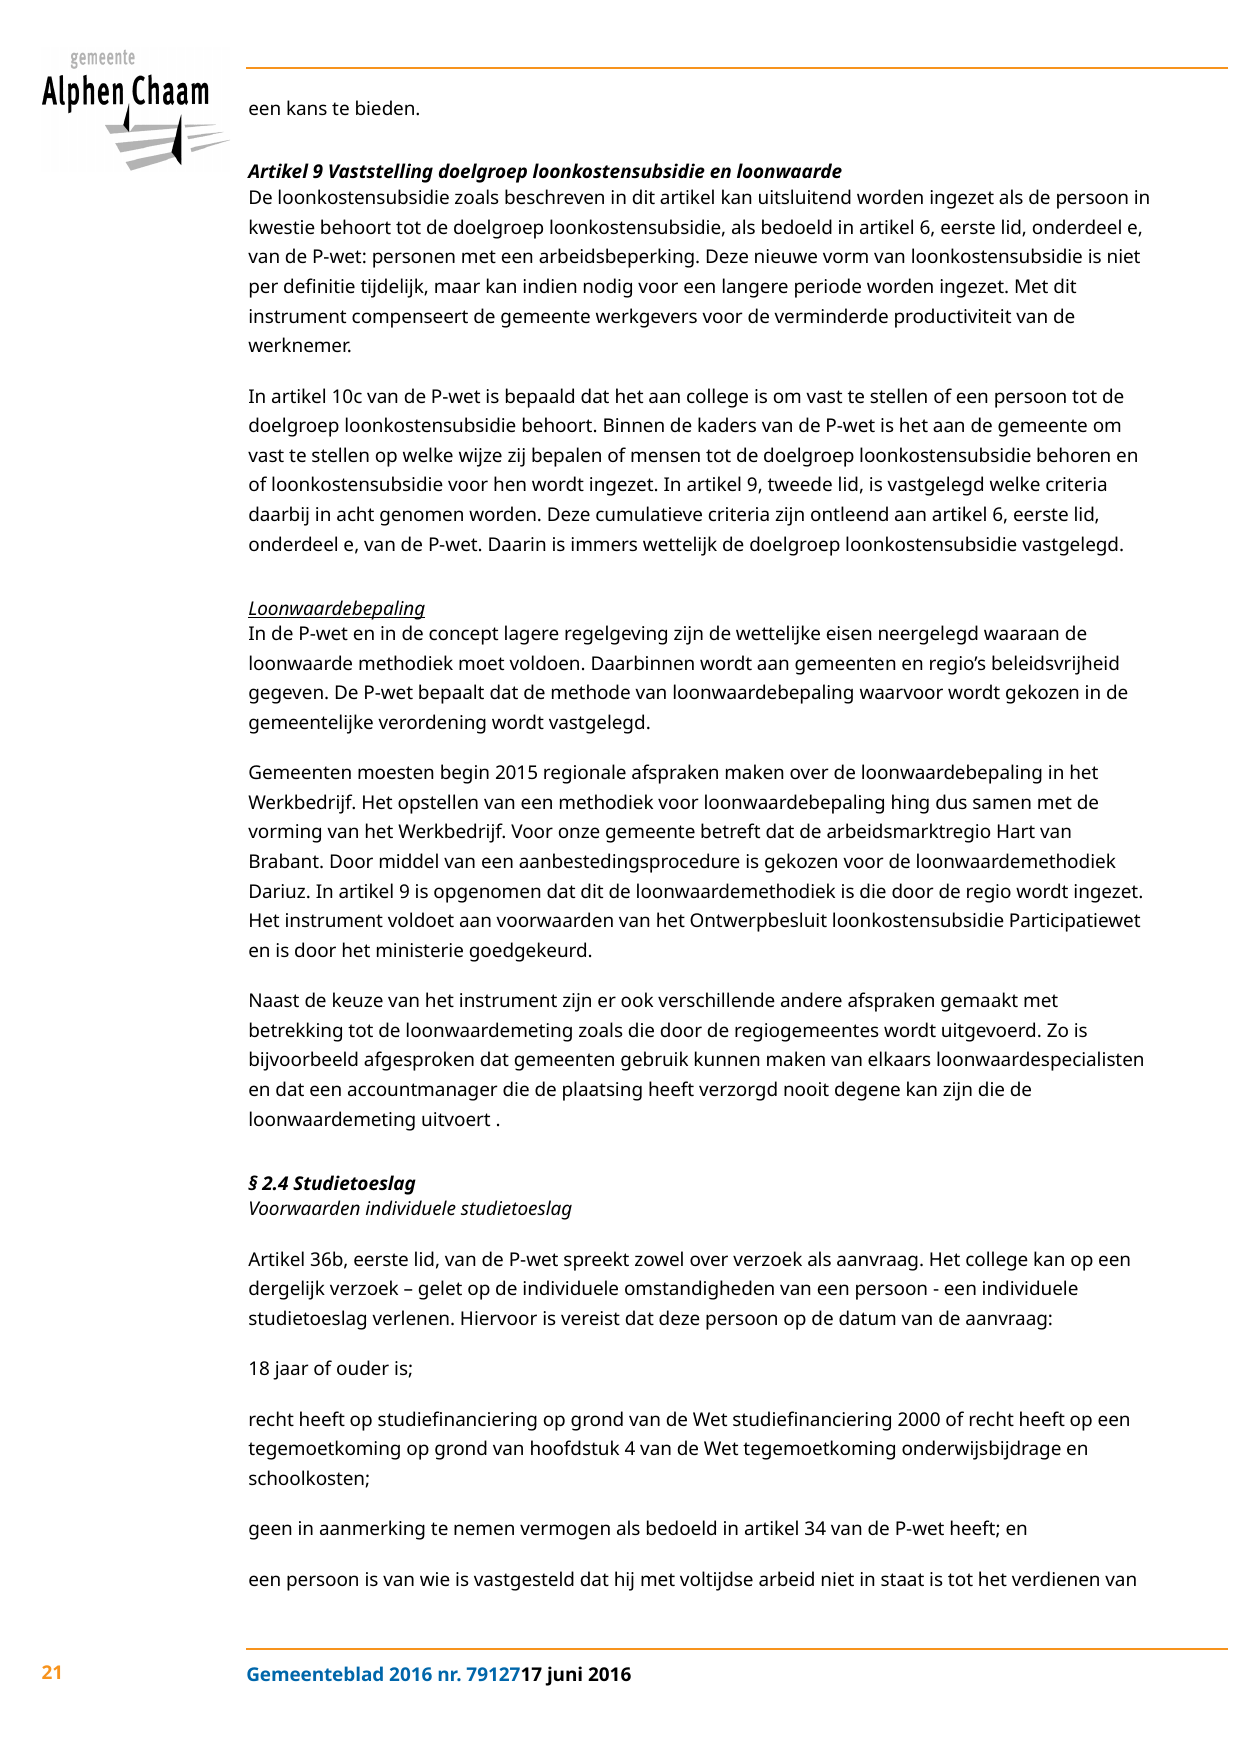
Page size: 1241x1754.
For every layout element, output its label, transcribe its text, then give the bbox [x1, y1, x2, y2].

text De loonkostensubsidie zoals beschreven in dit artikel kan uitsluitend worden ingezet als de persoon in kwestie behoort tot de doelgroep loonkostensubsidie, als bedoeld in artikel 6, eerste lid, onderdeel e, van de P-wet: personen met een arbeidsbeperking. Deze nieuwe vorm van loonkostensubsidie is niet per definitie tijdelijk, maar kan indien nodig voor een langere periode worden ingezet. Met dit instrument compenseert de gemeente werkgevers voor de verminderde productiviteit van de werknemer. [248, 184, 1152, 358]
text een kans te bieden. [248, 95, 1152, 121]
text een persoon is van wie is vastgesteld dat hij met voltijdse arbeid niet in staat is tot het verdienen van [248, 1566, 1152, 1592]
picture [41, 47, 231, 172]
text Voorwaarden individuele studietoeslag [248, 1196, 1152, 1221]
text recht heeft op studiefinanciering op grond van de Wet studiefinanciering 2000 of recht heeft op een tegemoetkoming op grond van hoofdstuk 4 van de Wet tegemoetkoming onderwijsbijdrage en schoolkosten; [248, 1406, 1152, 1491]
text Loonwaardebepaling [248, 595, 1152, 620]
text 18 jaar of ouder is; [248, 1356, 1152, 1381]
text Artikel 36b, eerste lid, van de P-wet spreekt zowel over verzoek als aanvraag. Het college kan op een dergelijk verzoek – gelet op de individuele omstandigheden van een persoon - een individuele studietoeslag verlenen. Hiervoor is vereist dat deze persoon op de datum van de aanvraag: [248, 1246, 1152, 1331]
text Gemeenten moesten begin 2015 regionale afspraken maken over de loonwaardebepaling in het Werkbedrijf. Het opstellen van een methodiek voor loonwaardebepaling hing dus samen met de vorming van het Werkbedrijf. Voor onze gemeente betreft dat de arbeidsmarktregio Hart van Brabant. Door middel van een aanbestedingsprocedure is gekozen voor de loonwaardemethodiek Dariuz. In artikel 9 is opgenomen dat dit de loonwaardemethodiek is die door de regio wordt ingezet. Het instrument voldoet aan voorwaarden van het Ontwerpbesluit loonkostensubsidie Participatiewet en is door het ministerie goedgekeurd. [248, 759, 1152, 963]
text In de P-wet en in de concept lagere regelgeving zijn de wettelijke eisen neergelegd waaraan de loonwaarde methodiek moet voldoen. Daarbinnen wordt aan gemeenten en regio’s beleidsvrijheid gegeven. De P-wet bepaalt dat de methode van loonwaardebepaling waarvoor wordt gekozen in de gemeentelijke verordening wordt vastgelegd. [248, 620, 1152, 735]
text Naast de keuze van het instrument zijn er ook verschillende andere afspraken gemaakt met betrekking tot de loonwaardemeting zoals die door de regiogemeentes wordt uitgevoerd. Zo is bijvoorbeeld afgesproken dat gemeenten gebruik kunnen maken van elkaars loonwaardespecialisten en dat een accountmanager die de plaatsing heeft verzorgd nooit degene kan zijn die de loonwaardemeting uitvoert . [248, 987, 1152, 1132]
text geen in aanmerking te nemen vermogen als bedoeld in artikel 34 van de P-wet heeft; en [248, 1516, 1152, 1541]
text Artikel 9 Vaststelling doelgroep loonkostensubsidie en loonwaarde [248, 159, 1152, 184]
text In artikel 10c van de P-wet is bepaald dat het aan college is om vast te stellen of een persoon tot de doelgroep loonkostensubsidie behoort. Binnen de kaders van de P-wet is het aan de gemeente om vast te stellen op welke wijze zij bepalen of mensen tot de doelgroep loonkostensubsidie behoren en of loonkostensubsidie voor hen wordt ingezet. In artikel 9, tweede lid, is vastgelegd welke criteria daarbij in acht genomen worden. Deze cumulatieve criteria zijn ontleend aan artikel 6, eerste lid, onderdeel e, van de P-wet. Daarin is immers wettelijk de doelgroep loonkostensubsidie vastgelegd. [248, 383, 1152, 556]
text § 2.4 Studietoeslag [248, 1170, 1152, 1196]
